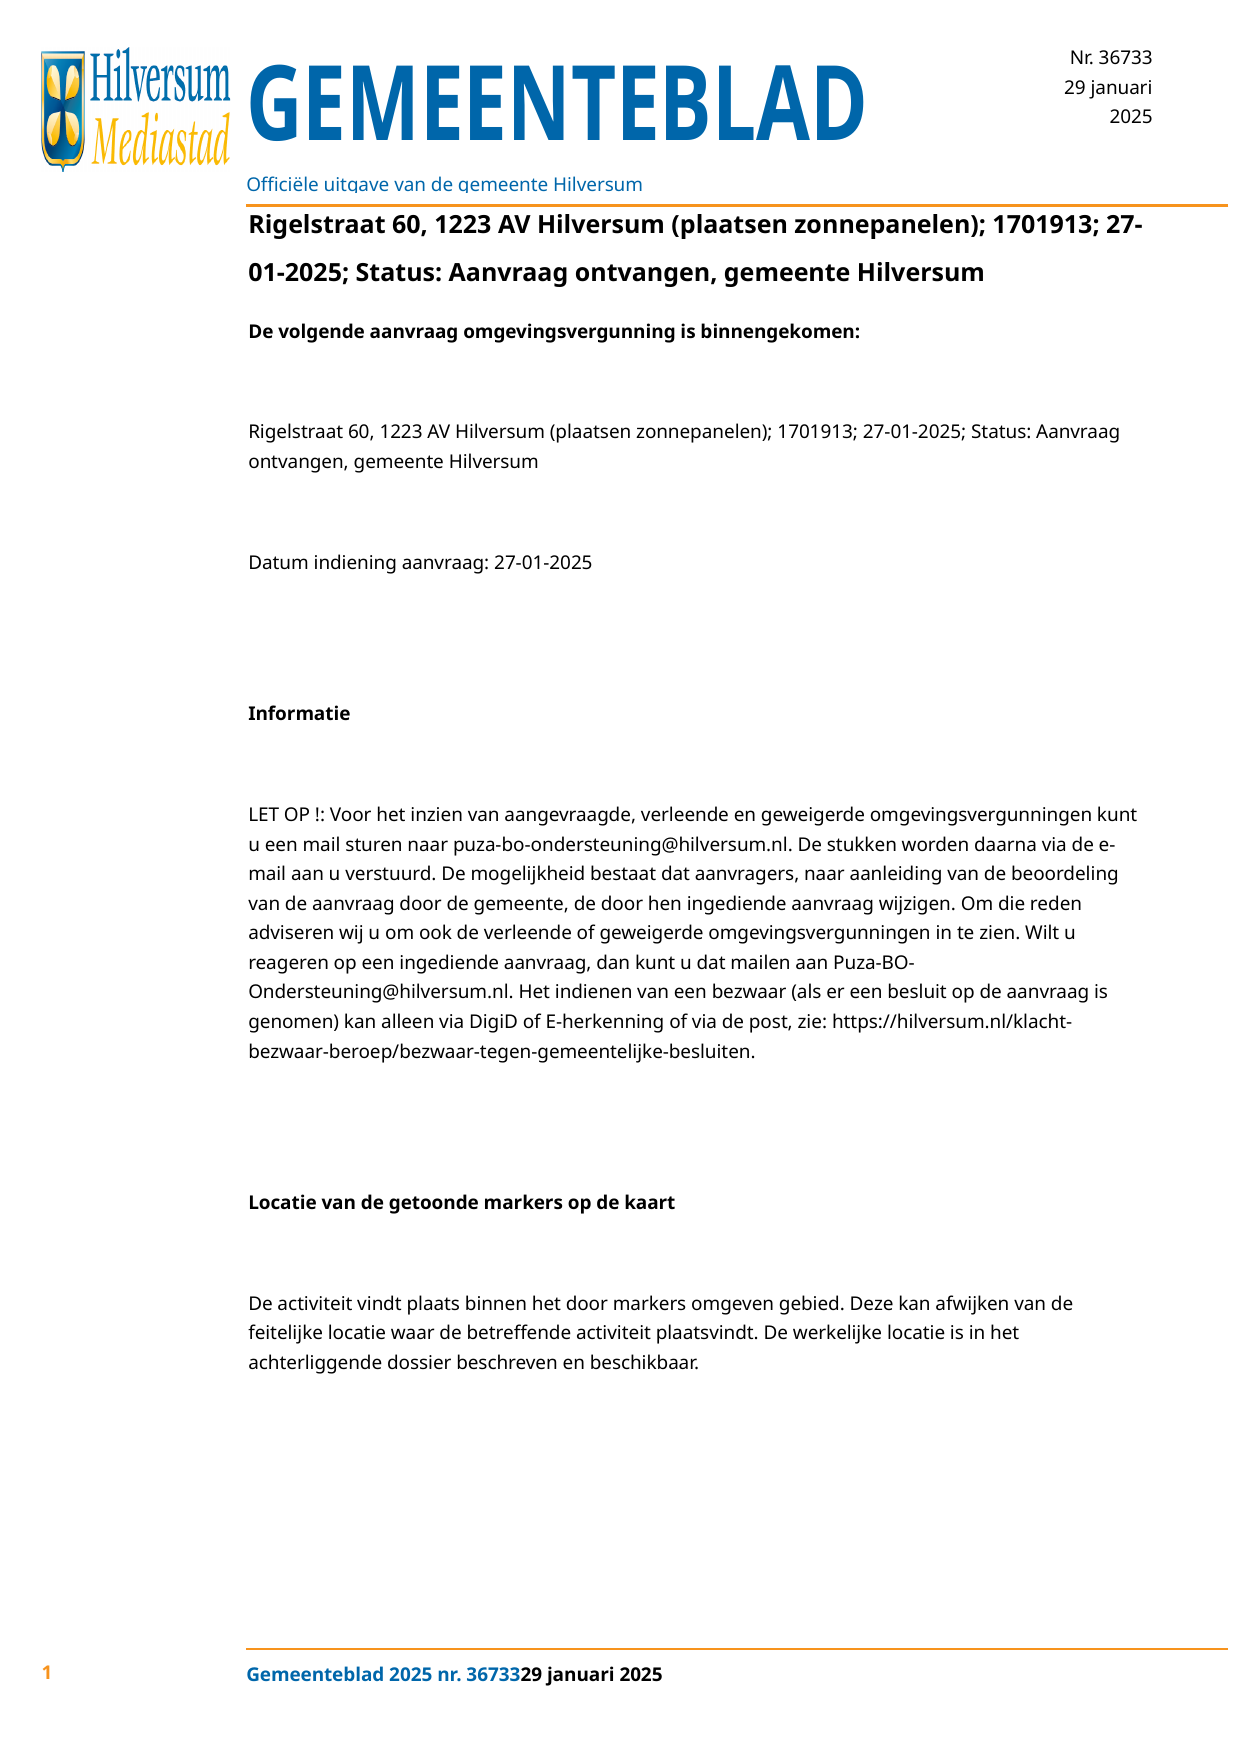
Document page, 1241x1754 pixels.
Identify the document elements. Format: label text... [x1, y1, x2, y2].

text LET OP !: Voor het inzien van aangevraagde, verleende en geweigerde omgevingsvergunningen kunt u een mail sturen naar puza-bo-ondersteuning@hilversum.nl. De stukken worden daarna via de e-mail aan u verstuurd. De mogelijkheid bestaat dat aanvragers, naar aanleiding van de beoordeling van de aanvraag door de gemeente, de door hen ingediende aanvraag wijzigen. Om die reden adviseren wij u om ook de verleende of geweigerde omgevingsvergunningen in te zien. Wilt u reageren op een ingediende aanvraag, dan kunt u dat mailen aan Puza-BO-Ondersteuning@hilversum.nl. Het indienen van een bezwaar (als er een besluit op de aanvraag is genomen) kan alleen via DigiD of E-herkenning of via de post, zie: https://hilversum.nl/klacht-bezwaar-beroep/bezwaar-tegen-gemeentelijke-besluiten. [248, 801, 1152, 1064]
text Rigelstraat 60, 1223 AV Hilversum (plaatsen zonnepanelen); 1701913; 27-01-2025; Status: Aanvraag ontvangen, gemeente Hilversum [248, 419, 1152, 474]
text De activiteit vindt plaats binnen het door markers omgeven gebied. Deze kan afwijken van de feitelijke locatie waar de betreffende activiteit plaatsvindt. De werkelijke locatie is in het achterliggende dossier beschreven en beschikbaar. [248, 1290, 1152, 1375]
text Locatie van de getoonde markers op de kaart [248, 1189, 1152, 1215]
text De volgende aanvraag omgevingsvergunning is binnengekomen: [248, 318, 1152, 344]
text Rigelstraat 60, 1223 AV Hilversum (plaatsen zonnepanelen); 1701913; 27-01-2025; Status: Aanvraag ontvangen, gemeente Hilversum [248, 207, 1152, 288]
picture [41, 47, 231, 172]
text Datum indiening aanvraag: 27-01-2025 [248, 549, 1152, 575]
text Informatie [248, 700, 1152, 726]
